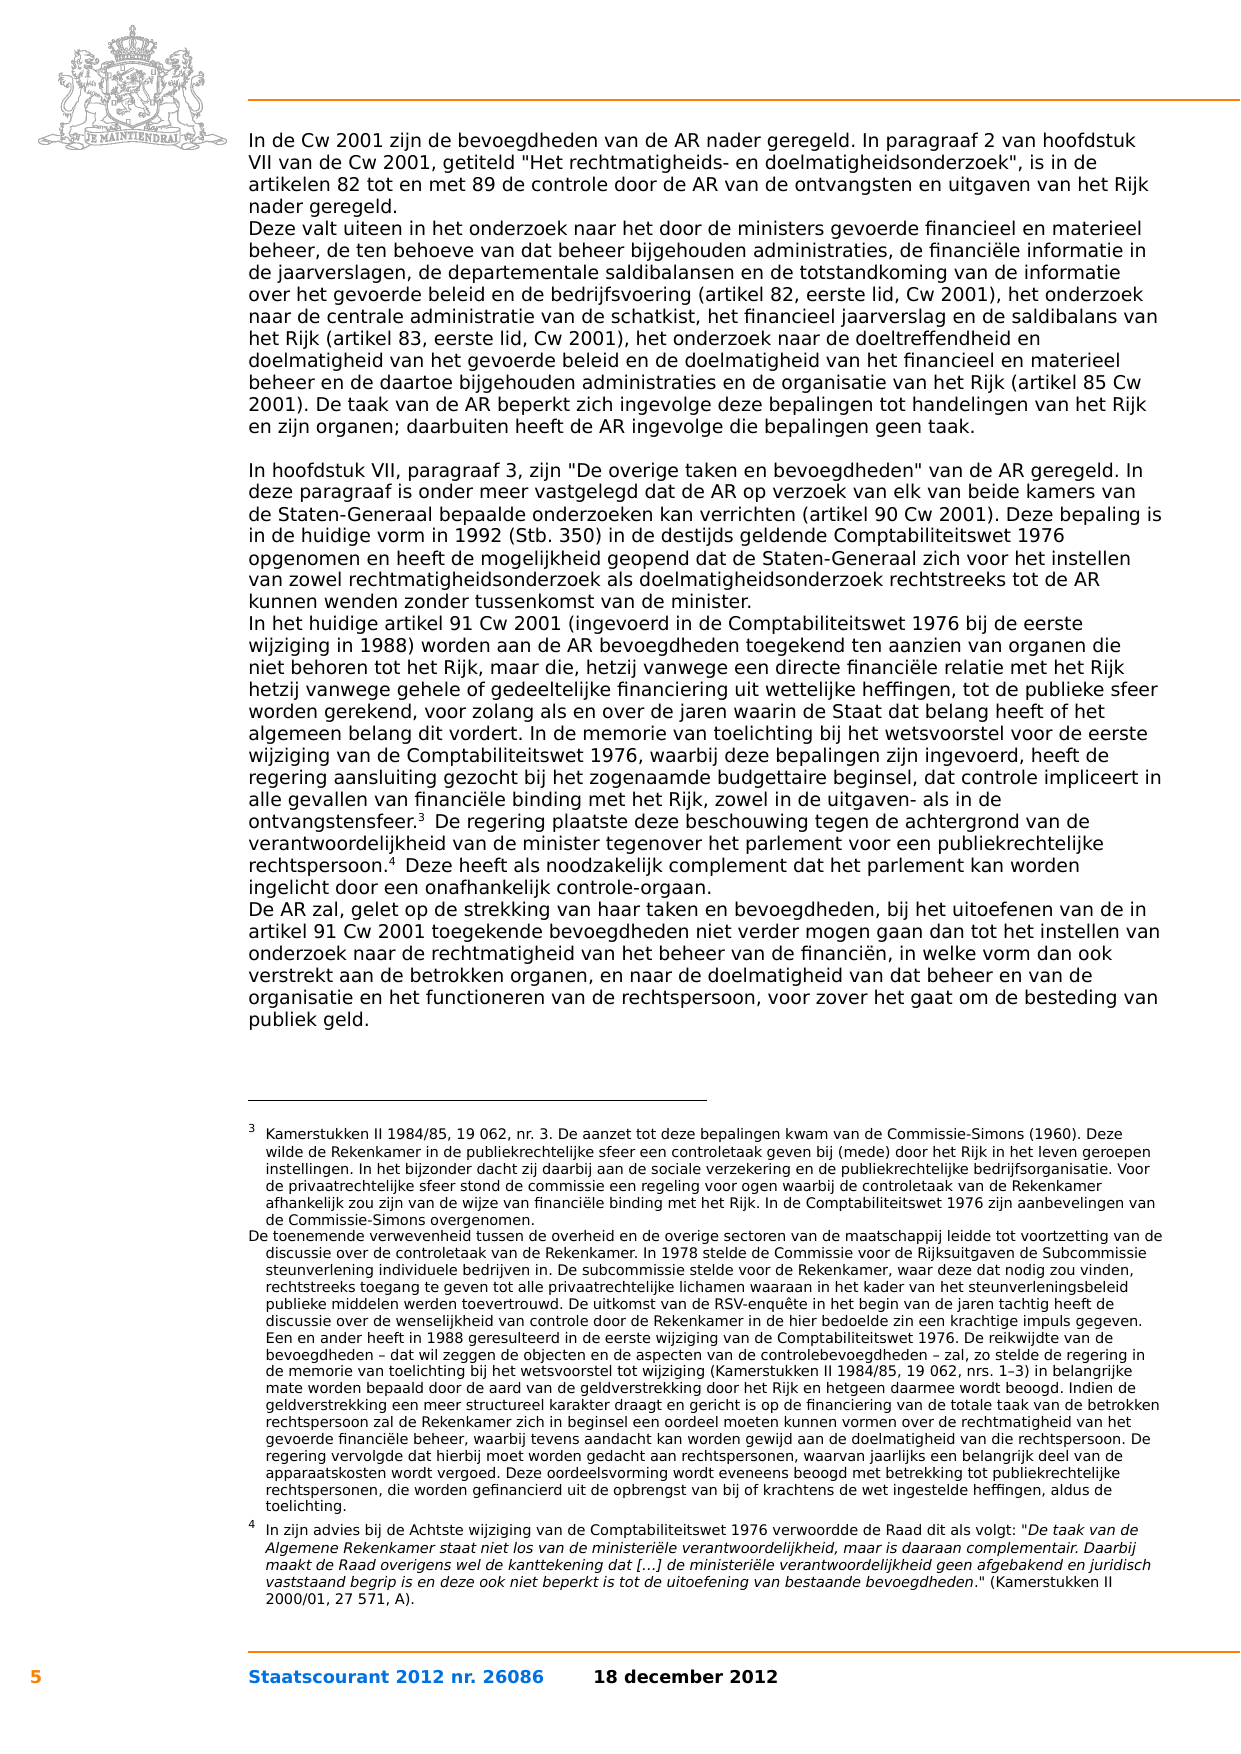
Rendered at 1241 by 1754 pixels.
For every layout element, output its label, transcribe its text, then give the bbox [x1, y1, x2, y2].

text Deze valt uiteen in het onderzoek naar het door de ministers gevoerde financieel en materieel beheer, de ten behoeve van dat beheer bijgehouden administraties, de financiële informatie in de jaarverslagen, de departementale saldibalansen en de totstandkoming van de informatie over het gevoerde beleid en de bedrijfsvoering (artikel 82, eerste lid, Cw 2001), het onderzoek naar de centrale administratie van de schatkist, het financieel jaarverslag en de saldibalans van het Rijk (artikel 83, eerste lid, Cw 2001), het onderzoek naar de doeltreffendheid en doelmatigheid van het gevoerde beleid en de doelmatigheid van het financieel en materieel beheer en de daartoe bijgehouden administraties en de organisatie van het Rijk (artikel 85 Cw 2001). De taak van de AR beperkt zich ingevolge deze bepalingen tot handelingen van het Rijk en zijn organen; daarbuiten heeft de AR ingevolge die bepalingen geen taak. [248, 218, 1163, 438]
text In hoofdstuk VII, paragraaf 3, zijn "De overige taken en bevoegdheden" van de AR geregeld. In deze paragraaf is onder meer vastgelegd dat de AR op verzoek van elk van beide kamers van de Staten-Generaal bepaalde onderzoeken kan verrichten (artikel 90 Cw 2001). Deze bepaling is in de huidige vorm in 1992 (Stb. 350) in de destijds geldende Comptabiliteitswet 1976 opgenomen en heeft de mogelijkheid geopend dat de Staten-Generaal zich voor het instellen van zowel rechtmatigheidsonderzoek als doelmatigheidsonderzoek rechtstreeks tot de AR kunnen wenden zonder tussenkomst van de minister. [248, 459, 1163, 613]
text De AR zal, gelet op de strekking van haar taken en bevoegdheden, bij het uitoefenen van de in artikel 91 Cw 2001 toegekende bevoegdheden niet verder mogen gaan dan tot het instellen van onderzoek naar de rechtmatigheid van het beheer van de financiën, in welke vorm dan ook verstrekt aan de betrokken organen, en naar de doelmatigheid van dat beheer en van de organisatie en het functioneren van de rechtspersoon, voor zover het gaat om de besteding van publiek geld. [248, 899, 1163, 1031]
text In de Cw 2001 zijn de bevoegdheden van de AR nader geregeld. In paragraaf 2 van hoofdstuk VII van de Cw 2001, getiteld "Het rechtmatigheids- en doelmatigheidsonderzoek", is in de artikelen 82 tot en met 89 de controle door de AR van de ontvangsten en uitgaven van het Rijk nader geregeld. [248, 130, 1163, 218]
text Kamerstukken II 1984/85, 19 062, nr. 3. De aanzet tot deze bepalingen kwam van de Commissie-Simons (1960). Deze wilde de Rekenkamer in de publiekrechtelijke sfeer een controletaak geven bij (mede) door het Rijk in het leven geroepen instellingen. In het bijzonder dacht zij daarbij aan de sociale verzekering en de publiekrechtelijke bedrijfsorganisatie. Voor de privaatrechtelijke sfeer stond de commissie een regeling voor ogen waarbij de controletaak van de Rekenkamer afhankelijk zou zijn van de wijze van financiële binding met het Rijk. In de Comptabiliteitswet 1976 zijn aanbevelingen van de Commissie-Simons overgenomen. [248, 1122, 1163, 1228]
text In het huidige artikel 91 Cw 2001 (ingevoerd in de Comptabiliteitswet 1976 bij de eerste wijziging in 1988) worden aan de AR bevoegdheden toegekend ten aanzien van organen die niet behoren tot het Rijk, maar die, hetzij vanwege een directe financiële relatie met het Rijk hetzij vanwege gehele of gedeeltelijke financiering uit wettelijke heffingen, tot de publieke sfeer worden gerekend, voor zolang als en over de jaren waarin de Staat dat belang heeft of het algemeen belang dit vordert. In de memorie van toelichting bij het wetsvoorstel voor de eerste wijziging van de Comptabiliteitswet 1976, waarbij deze bepalingen zijn ingevoerd, heeft de regering aansluiting gezocht bij het zogenaamde budgettaire beginsel, dat controle impliceert in alle gevallen van financiële binding met het Rijk, zowel in de uitgaven- als in de ontvangstensfeer. De regering plaatste deze beschouwing tegen de achtergrond van de verantwoordelijkheid van de minister tegenover het parlement voor een publiekrechtelijke rechtspersoon. Deze heeft als noodzakelijk complement dat het parlement kan worden ingelicht door een onafhankelijk controle-orgaan. [248, 613, 1163, 899]
picture [38, 25, 227, 150]
text In zijn advies bij de Achtste wijziging van de Comptabiliteitswet 1976 verwoordde de Raad dit als volgt: "De taak van de Algemene Rekenkamer staat niet los van de ministeriële verantwoordelijkheid, maar is daaraan complementair. Daarbij maakt de Raad overigens wel de kanttekening dat […] de ministeriële verantwoordelijkheid geen afgebakend en juridisch vaststaand begrip is en deze ook niet beperkt is tot de uitoefening van bestaande bevoegdheden." (Kamerstukken II 2000/01, 27 571, A). [248, 1518, 1163, 1608]
text De toenemende verwevenheid tussen de overheid en de overige sectoren van de maatschappij leidde tot voortzetting van de discussie over de controletaak van de Rekenkamer. In 1978 stelde de Commissie voor de Rijksuitgaven de Subcommissie steunverlening individuele bedrijven in. De subcommissie stelde voor de Rekenkamer, waar deze dat nodig zou vinden, rechtstreeks toegang te geven tot alle privaatrechtelijke lichamen waaraan in het kader van het steunverleningsbeleid publieke middelen werden toevertrouwd. De uitkomst van de RSV-enquête in het begin van de jaren tachtig heeft de discussie over de wenselijkheid van controle door de Rekenkamer in de hier bedoelde zin een krachtige impuls gegeven. Een en ander heeft in 1988 geresulteerd in de eerste wijziging van de Comptabiliteitswet 1976. De reikwijdte van de bevoegdheden – dat wil zeggen de objecten en de aspecten van de controlebevoegdheden – zal, zo stelde de regering in de memorie van toelichting bij het wetsvoorstel tot wijziging (Kamerstukken II 1984/85, 19 062, nrs. 1–3) in belangrijke mate worden bepaald door de aard van de geldverstrekking door het Rijk en hetgeen daarmee wordt beoogd. Indien de geldverstrekking een meer structureel karakter draagt en gericht is op de financiering van de totale taak van de betrokken rechtspersoon zal de Rekenkamer zich in beginsel een oordeel moeten kunnen vormen over de rechtmatigheid van het gevoerde financiële beheer, waarbij tevens aandacht kan worden gewijd aan de doelmatigheid van die rechtspersoon. De regering vervolgde dat hierbij moet worden gedacht aan rechtspersonen, waarvan jaarlijks een belangrijk deel van de apparaatskosten wordt vergoed. Deze oordeelsvorming wordt eveneens beoogd met betrekking tot publiekrechtelijke rechtspersonen, die worden gefinancierd uit de opbrengst van bij of krachtens de wet ingestelde heffingen, aldus de toelichting. [248, 1228, 1163, 1515]
